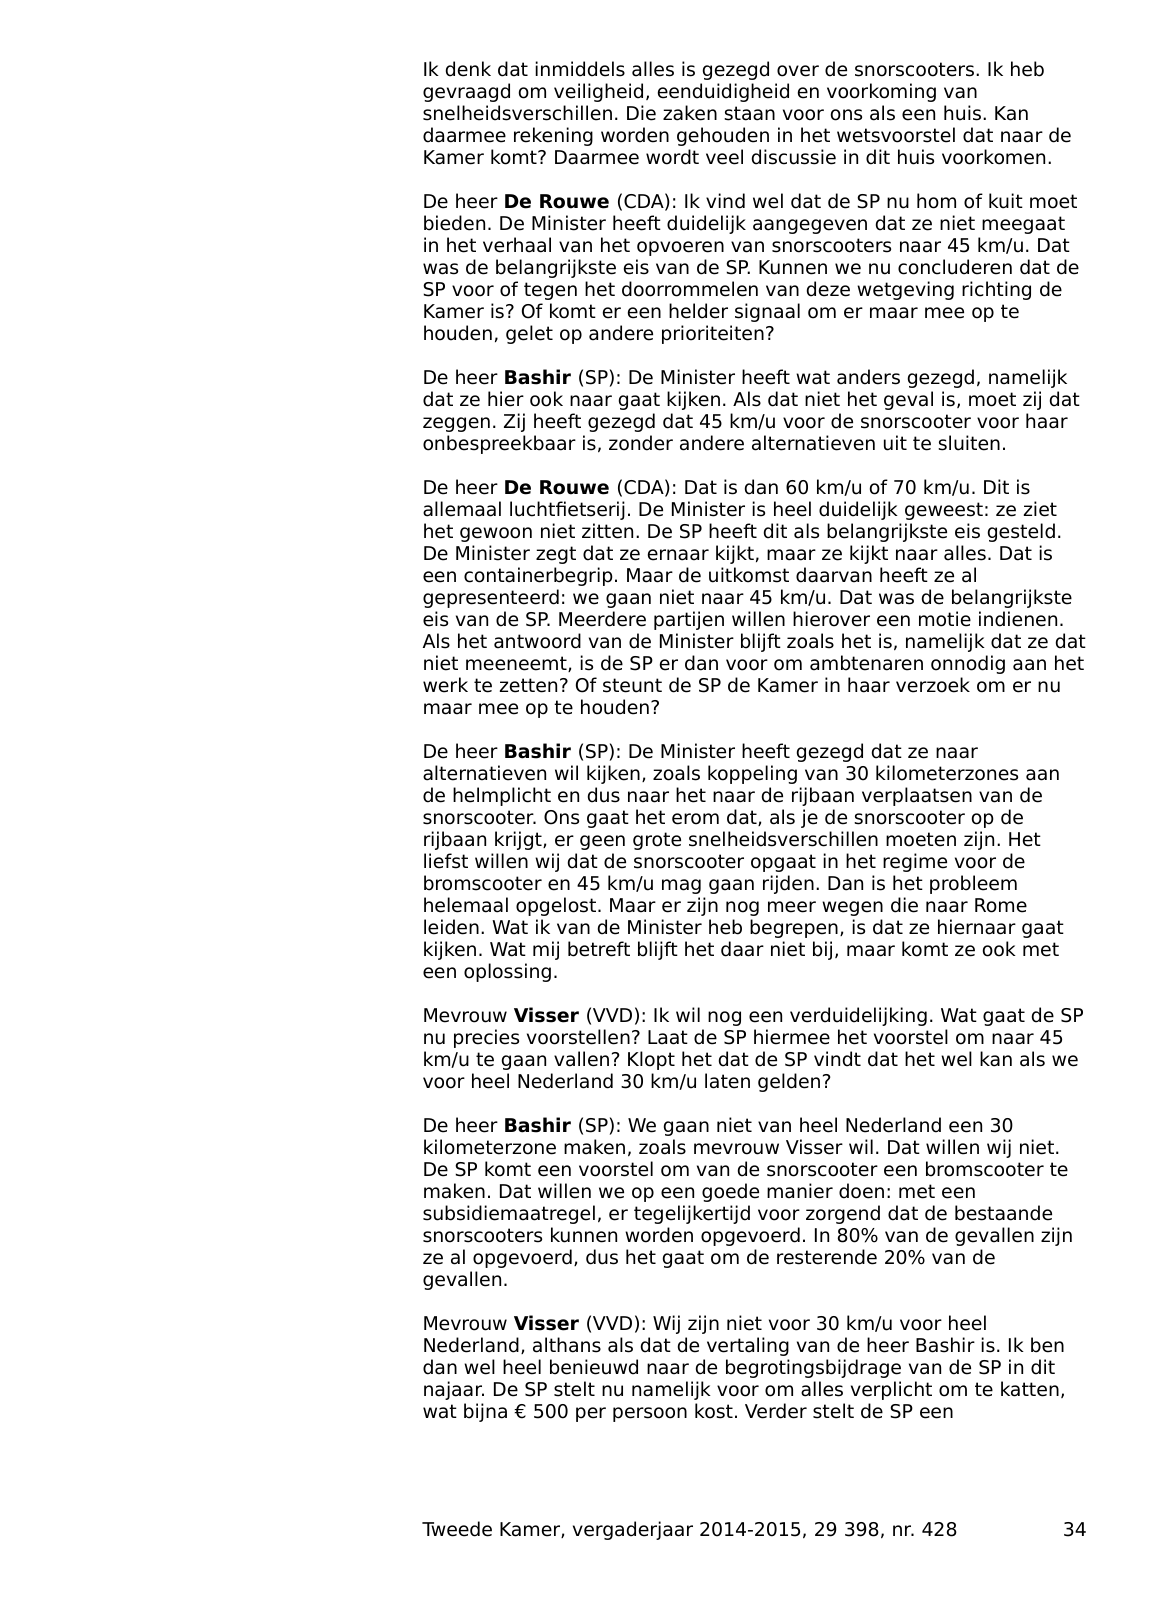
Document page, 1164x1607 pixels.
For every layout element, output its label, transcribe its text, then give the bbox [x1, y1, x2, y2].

text De heer De Rouwe (CDA): Ik vind wel dat de SP nu hom of kuit moet bieden. De Minister heeft duidelijk aangegeven dat ze niet meegaat in het verhaal van het opvoeren van snorscooters naar 45 km/u. Dat was de belangrijkste eis van de SP. Kunnen we nu concluderen dat de SP voor of tegen het doorrommelen van deze wetgeving richting de Kamer is? Of komt er een helder signaal om er maar mee op te houden, gelet op andere prioriteiten? [422, 191, 1087, 345]
text Mevrouw Visser (VVD): Wij zijn niet voor 30 km/u voor heel Nederland, althans als dat de vertaling van de heer Bashir is. Ik ben dan wel heel benieuwd naar de begrotingsbijdrage van de SP in dit najaar. De SP stelt nu namelijk voor om alles verplicht om te katten, wat bijna € 500 per persoon kost. Verder stelt de SP een [422, 1313, 1087, 1423]
text De heer Bashir (SP): De Minister heeft wat anders gezegd, namelijk dat ze hier ook naar gaat kijken. Als dat niet het geval is, moet zij dat zeggen. Zij heeft gezegd dat 45 km/u voor de snorscooter voor haar onbespreekbaar is, zonder andere alternatieven uit te sluiten. [422, 367, 1087, 455]
text De heer Bashir (SP): We gaan niet van heel Nederland een 30 kilometerzone maken, zoals mevrouw Visser wil. Dat willen wij niet. De SP komt een voorstel om van de snorscooter een bromscooter te maken. Dat willen we op een goede manier doen: met een subsidiemaatregel, er tegelijkertijd voor zorgend dat de bestaande snorscooters kunnen worden opgevoerd. In 80% van de gevallen zijn ze al opgevoerd, dus het gaat om de resterende 20% van de gevallen. [422, 1115, 1087, 1291]
text De heer Bashir (SP): De Minister heeft gezegd dat ze naar alternatieven wil kijken, zoals koppeling van 30 kilometerzones aan de helmplicht en dus naar het naar de rijbaan verplaatsen van de snorscooter. Ons gaat het erom dat, als je de snorscooter op de rijbaan krijgt, er geen grote snelheidsverschillen moeten zijn. Het liefst willen wij dat de snorscooter opgaat in het regime voor de bromscooter en 45 km/u mag gaan rijden. Dan is het probleem helemaal opgelost. Maar er zijn nog meer wegen die naar Rome leiden. Wat ik van de Minister heb begrepen, is dat ze hiernaar gaat kijken. Wat mij betreft blijft het daar niet bij, maar komt ze ook met een oplossing. [422, 741, 1087, 983]
text Ik denk dat inmiddels alles is gezegd over de snorscooters. Ik heb gevraagd om veiligheid, eenduidigheid en voorkoming van snelheidsverschillen. Die zaken staan voor ons als een huis. Kan daarmee rekening worden gehouden in het wetsvoorstel dat naar de Kamer komt? Daarmee wordt veel discussie in dit huis voorkomen. [422, 59, 1087, 169]
text Mevrouw Visser (VVD): Ik wil nog een verduidelijking. Wat gaat de SP nu precies voorstellen? Laat de SP hiermee het voorstel om naar 45 km/u te gaan vallen? Klopt het dat de SP vindt dat het wel kan als we voor heel Nederland 30 km/u laten gelden? [422, 1005, 1087, 1093]
text De heer De Rouwe (CDA): Dat is dan 60 km/u of 70 km/u. Dit is allemaal luchtfietserij. De Minister is heel duidelijk geweest: ze ziet het gewoon niet zitten. De SP heeft dit als belangrijkste eis gesteld. De Minister zegt dat ze ernaar kijkt, maar ze kijkt naar alles. Dat is een containerbegrip. Maar de uitkomst daarvan heeft ze al gepresenteerd: we gaan niet naar 45 km/u. Dat was de belangrijkste eis van de SP. Meerdere partijen willen hierover een motie indienen. Als het antwoord van de Minister blijft zoals het is, namelijk dat ze dat niet meeneemt, is de SP er dan voor om ambtenaren onnodig aan het werk te zetten? Of steunt de SP de Kamer in haar verzoek om er nu maar mee op te houden? [422, 477, 1087, 719]
